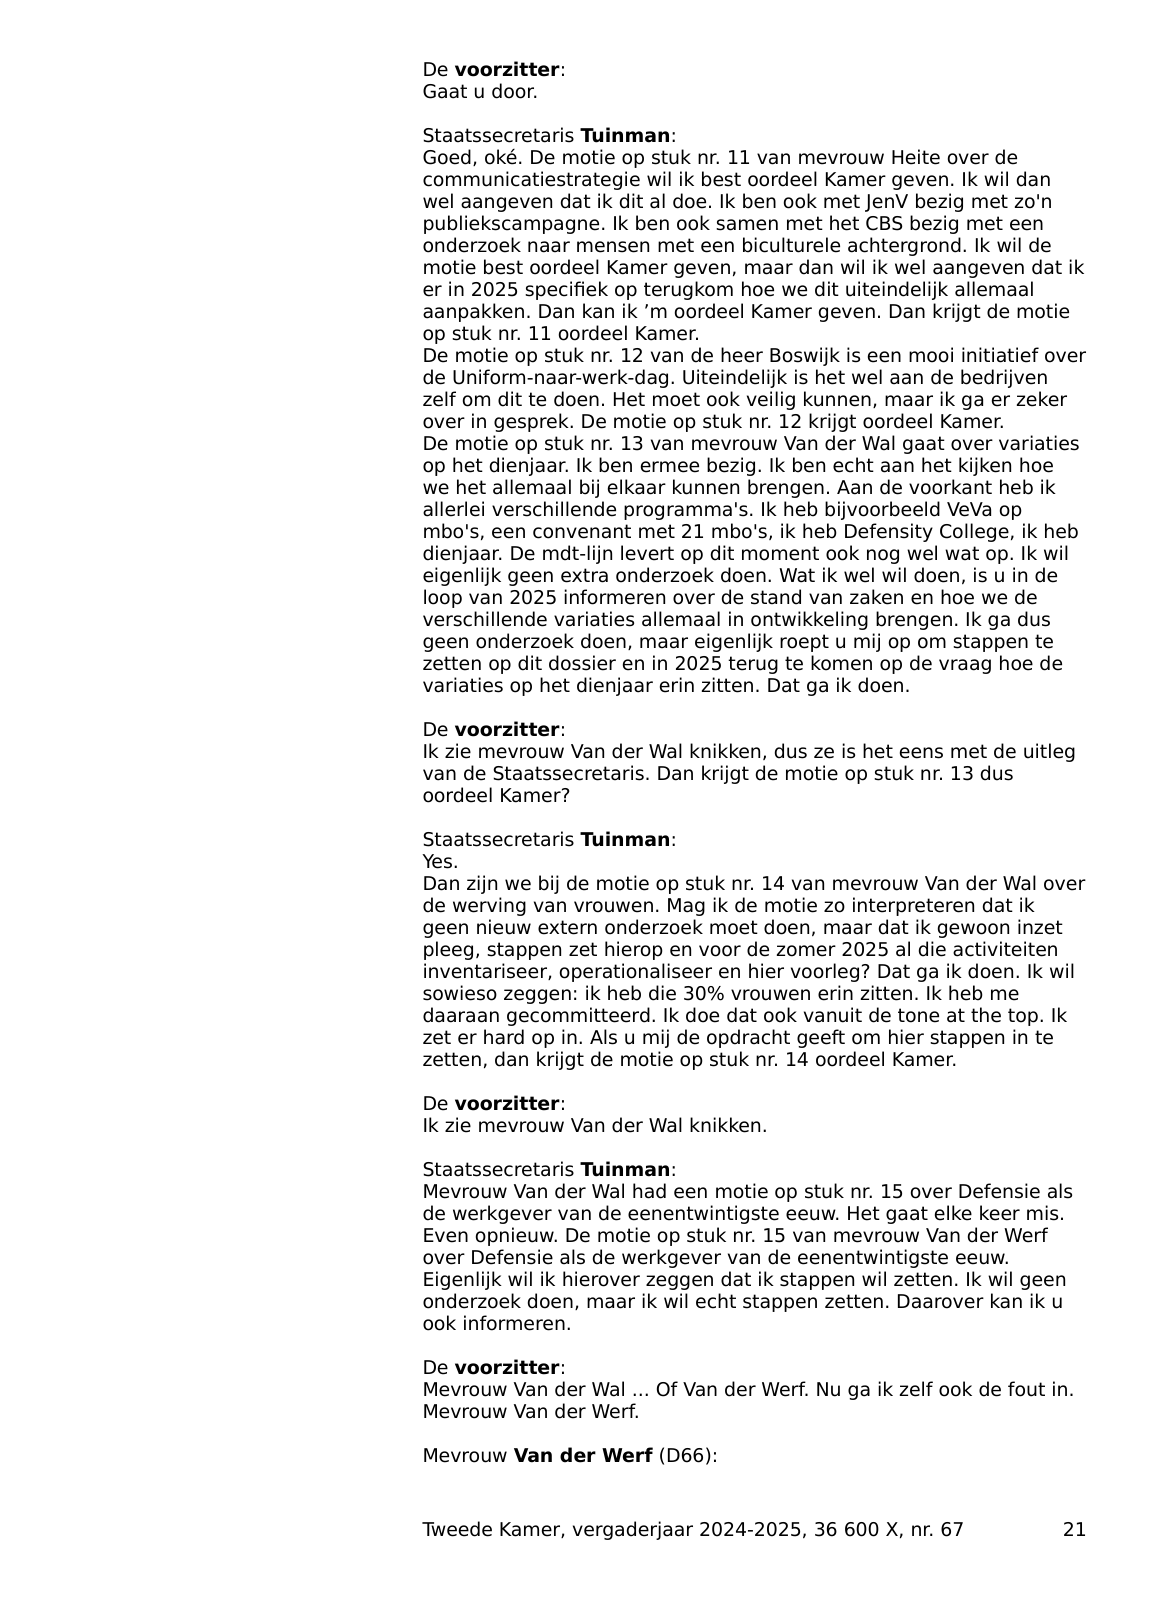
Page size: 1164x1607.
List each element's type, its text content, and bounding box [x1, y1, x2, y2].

text Yes. [422, 851, 1087, 873]
text De voorzitter: [422, 59, 1087, 81]
text Ik zie mevrouw Van der Wal knikken, dus ze is het eens met de uitleg van de Staatssecretaris. Dan krijgt de motie op stuk nr. 13 dus oordeel Kamer? [422, 741, 1087, 807]
text De motie op stuk nr. 12 van de heer Boswijk is een mooi initiatief over de Uniform-naar-werk-dag. Uiteindelijk is het wel aan de bedrijven zelf om dit te doen. Het moet ook veilig kunnen, maar ik ga er zeker over in gesprek. De motie op stuk nr. 12 krijgt oordeel Kamer. [422, 345, 1087, 433]
text Ik zie mevrouw Van der Wal knikken. [422, 1115, 1087, 1137]
text Staatssecretaris Tuinman: [422, 1159, 1087, 1181]
text De voorzitter: [422, 1357, 1087, 1379]
text Mevrouw Van der Wal had een motie op stuk nr. 15 over Defensie als de werkgever van de eenentwintigste eeuw. Het gaat elke keer mis. Even opnieuw. De motie op stuk nr. 15 van mevrouw Van der Werf over Defensie als de werkgever van de eenentwintigste eeuw. Eigenlijk wil ik hierover zeggen dat ik stappen wil zetten. Ik wil geen onderzoek doen, maar ik wil echt stappen zetten. Daarover kan ik u ook informeren. [422, 1181, 1087, 1335]
text Staatssecretaris Tuinman: [422, 125, 1087, 147]
text Mevrouw Van der Wal ... Of Van der Werf. Nu ga ik zelf ook de fout in. Mevrouw Van der Werf. [422, 1379, 1087, 1423]
text Dan zijn we bij de motie op stuk nr. 14 van mevrouw Van der Wal over de werving van vrouwen. Mag ik de motie zo interpreteren dat ik geen nieuw extern onderzoek moet doen, maar dat ik gewoon inzet pleeg, stappen zet hierop en voor de zomer 2025 al die activiteiten inventariseer, operationaliseer en hier voorleg? Dat ga ik doen. Ik wil sowieso zeggen: ik heb die 30% vrouwen erin zitten. Ik heb me daaraan gecommitteerd. Ik doe dat ook vanuit de tone at the top. Ik zet er hard op in. Als u mij de opdracht geeft om hier stappen in te zetten, dan krijgt de motie op stuk nr. 14 oordeel Kamer. [422, 873, 1087, 1071]
text Goed, oké. De motie op stuk nr. 11 van mevrouw Heite over de communicatiestrategie wil ik best oordeel Kamer geven. Ik wil dan wel aangeven dat ik dit al doe. Ik ben ook met JenV bezig met zo'n publiekscampagne. Ik ben ook samen met het CBS bezig met een onderzoek naar mensen met een biculturele achtergrond. Ik wil de motie best oordeel Kamer geven, maar dan wil ik wel aangeven dat ik er in 2025 specifiek op terugkom hoe we dit uiteindelijk allemaal aanpakken. Dan kan ik ’m oordeel Kamer geven. Dan krijgt de motie op stuk nr. 11 oordeel Kamer. [422, 147, 1087, 345]
text Mevrouw Van der Werf (D66): [422, 1445, 1087, 1467]
text Staatssecretaris Tuinman: [422, 829, 1087, 851]
text Gaat u door. [422, 81, 1087, 103]
text De voorzitter: [422, 719, 1087, 741]
text De voorzitter: [422, 1093, 1087, 1115]
text De motie op stuk nr. 13 van mevrouw Van der Wal gaat over variaties op het dienjaar. Ik ben ermee bezig. Ik ben echt aan het kijken hoe we het allemaal bij elkaar kunnen brengen. Aan de voorkant heb ik allerlei verschillende programma's. Ik heb bijvoorbeeld VeVa op mbo's, een convenant met 21 mbo's, ik heb Defensity College, ik heb dienjaar. De mdt-lijn levert op dit moment ook nog wel wat op. Ik wil eigenlijk geen extra onderzoek doen. Wat ik wel wil doen, is u in de loop van 2025 informeren over de stand van zaken en hoe we de verschillende variaties allemaal in ontwikkeling brengen. Ik ga dus geen onderzoek doen, maar eigenlijk roept u mij op om stappen te zetten op dit dossier en in 2025 terug te komen op de vraag hoe de variaties op het dienjaar erin zitten. Dat ga ik doen. [422, 433, 1087, 697]
